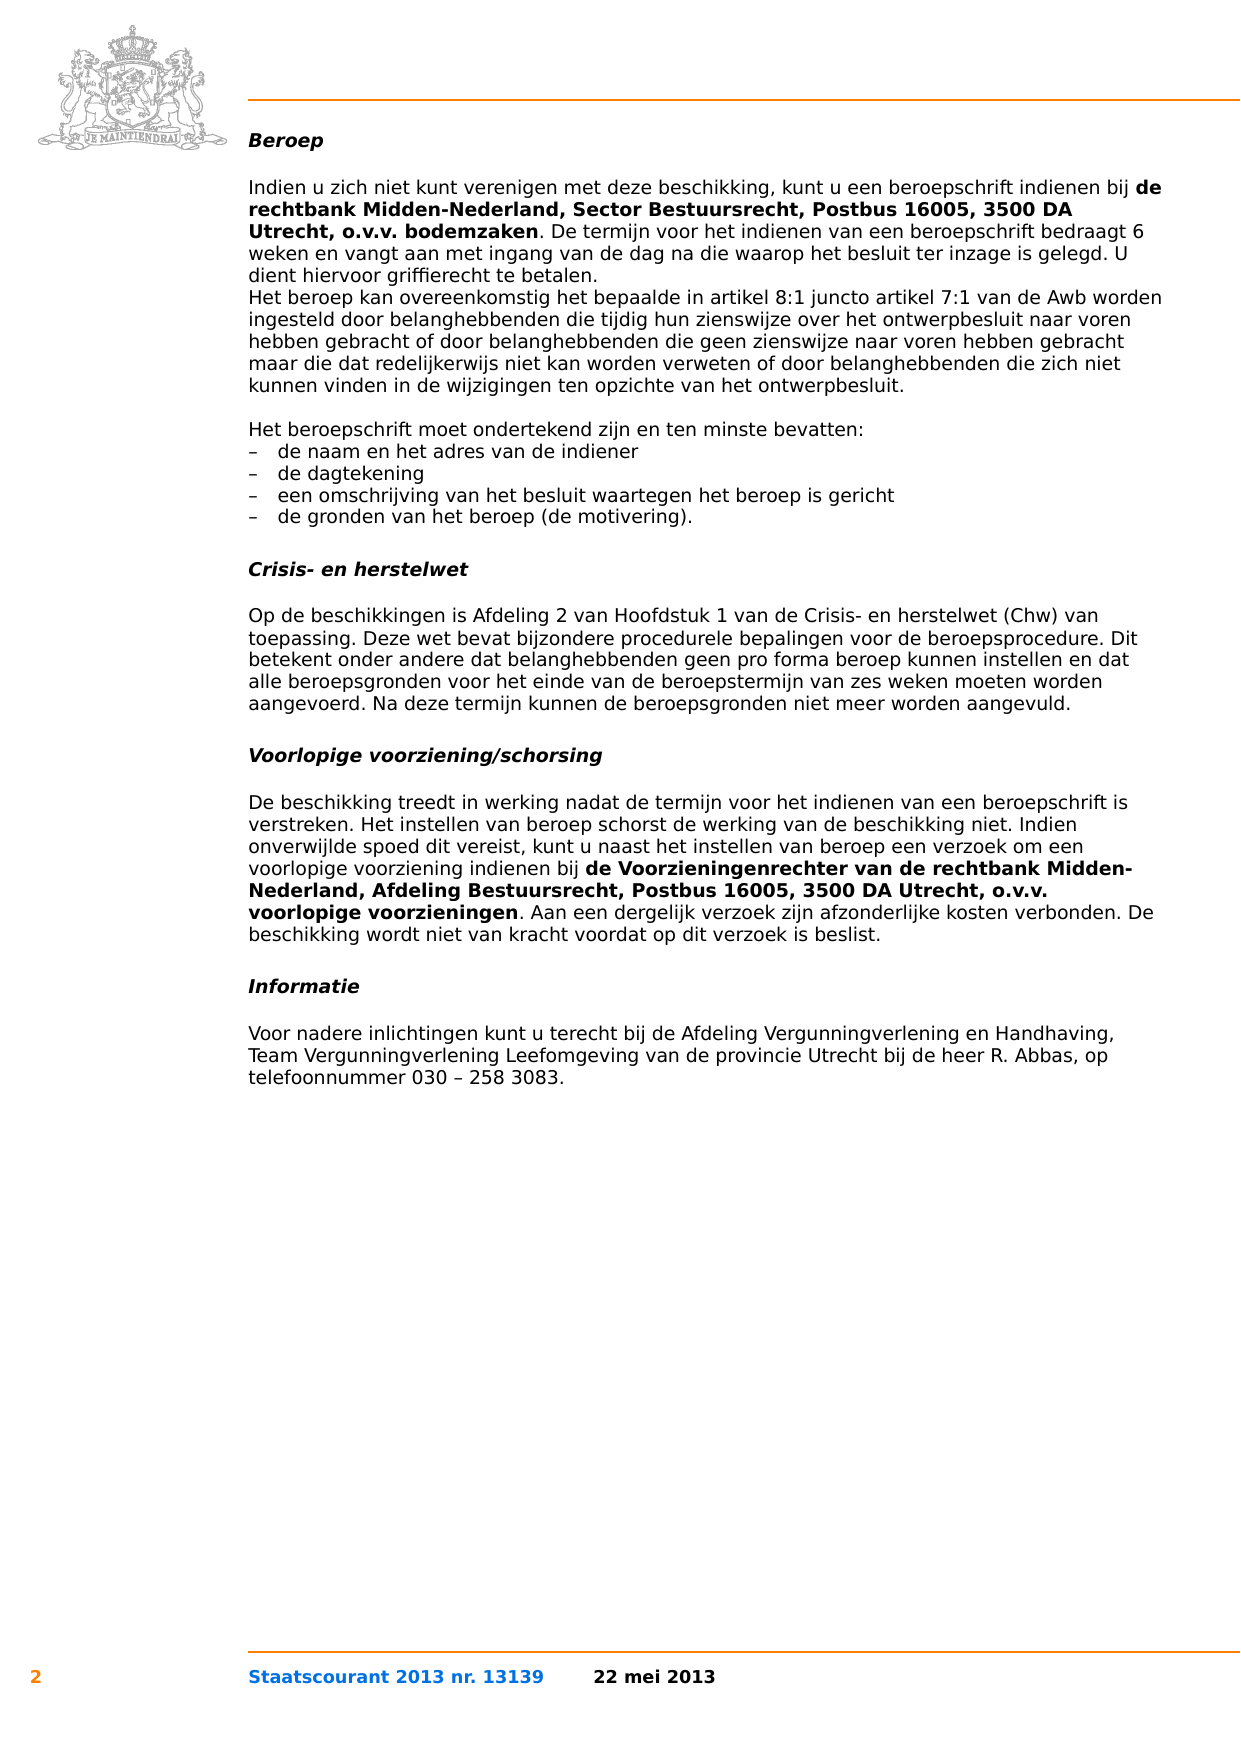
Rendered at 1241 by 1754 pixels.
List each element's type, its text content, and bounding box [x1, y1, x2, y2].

subtitle Informatie [248, 976, 1163, 998]
text Op de beschikkingen is Afdeling 2 van Hoofdstuk 1 van de Crisis- en herstelwet (Chw) van toepassing. Deze wet bevat bijzondere procedurele bepalingen voor de beroepsprocedure. Dit betekent onder andere dat belanghebbenden geen pro forma beroep kunnen instellen en dat alle beroepsgronden voor het einde van de beroepstermijn van zes weken moeten worden aangevoerd. Na deze termijn kunnen de beroepsgronden niet meer worden aangevuld. [248, 605, 1163, 715]
text Het beroepschrift moet ondertekend zijn en ten minste bevatten: [248, 418, 1163, 441]
subtitle Beroep [248, 130, 1163, 152]
text – een omschrijving van het besluit waartegen het beroep is gericht [248, 484, 1163, 506]
text De beschikking treedt in werking nadat de termijn voor het indienen van een beroepschrift is verstreken. Het instellen van beroep schorst de werking van de beschikking niet. Indien onverwijlde spoed dit vereist, kunt u naast het instellen van beroep een verzoek om een voorlopige voorziening indienen bij de Voorzieningenrechter van de rechtbank Midden-Nederland, Afdeling Bestuursrecht, Postbus 16005, 3500 DA Utrecht, o.v.v. voorlopige voorzieningen. Aan een dergelijk verzoek zijn afzonderlijke kosten verbonden. De beschikking wordt niet van kracht voordat op dit verzoek is beslist. [248, 792, 1163, 946]
text Voor nadere inlichtingen kunt u terecht bij de Afdeling Vergunningverlening en Handhaving, Team Vergunningverlening Leefomgeving van de provincie Utrecht bij de heer R. Abbas, op telefoonnummer 030 – 258 3083. [248, 1023, 1163, 1089]
text – de naam en het adres van de indiener [248, 441, 1163, 462]
picture [38, 25, 227, 150]
text – de gronden van het beroep (de motivering). [248, 506, 1163, 528]
subtitle Voorlopige voorziening/schorsing [248, 745, 1163, 767]
text Het beroep kan overeenkomstig het bepaalde in artikel 8:1 juncto artikel 7:1 van de Awb worden ingesteld door belanghebbenden die tijdig hun zienswijze over het ontwerpbesluit naar voren hebben gebracht of door belanghebbenden die geen zienswijze naar voren hebben gebracht maar die dat redelijkerwijs niet kan worden verweten of door belanghebbenden die zich niet kunnen vinden in de wijzigingen ten opzichte van het ontwerpbesluit. [248, 287, 1163, 397]
text – de dagtekening [248, 462, 1163, 484]
subtitle Crisis- en herstelwet [248, 558, 1163, 580]
text Indien u zich niet kunt verenigen met deze beschikking, kunt u een beroepschrift indienen bij de rechtbank Midden-Nederland, Sector Bestuursrecht, Postbus 16005, 3500 DA Utrecht, o.v.v. bodemzaken. De termijn voor het indienen van een beroepschrift bedraagt 6 weken en vangt aan met ingang van de dag na die waarop het besluit ter inzage is gelegd. U dient hiervoor griffierecht te betalen. [248, 177, 1163, 287]
